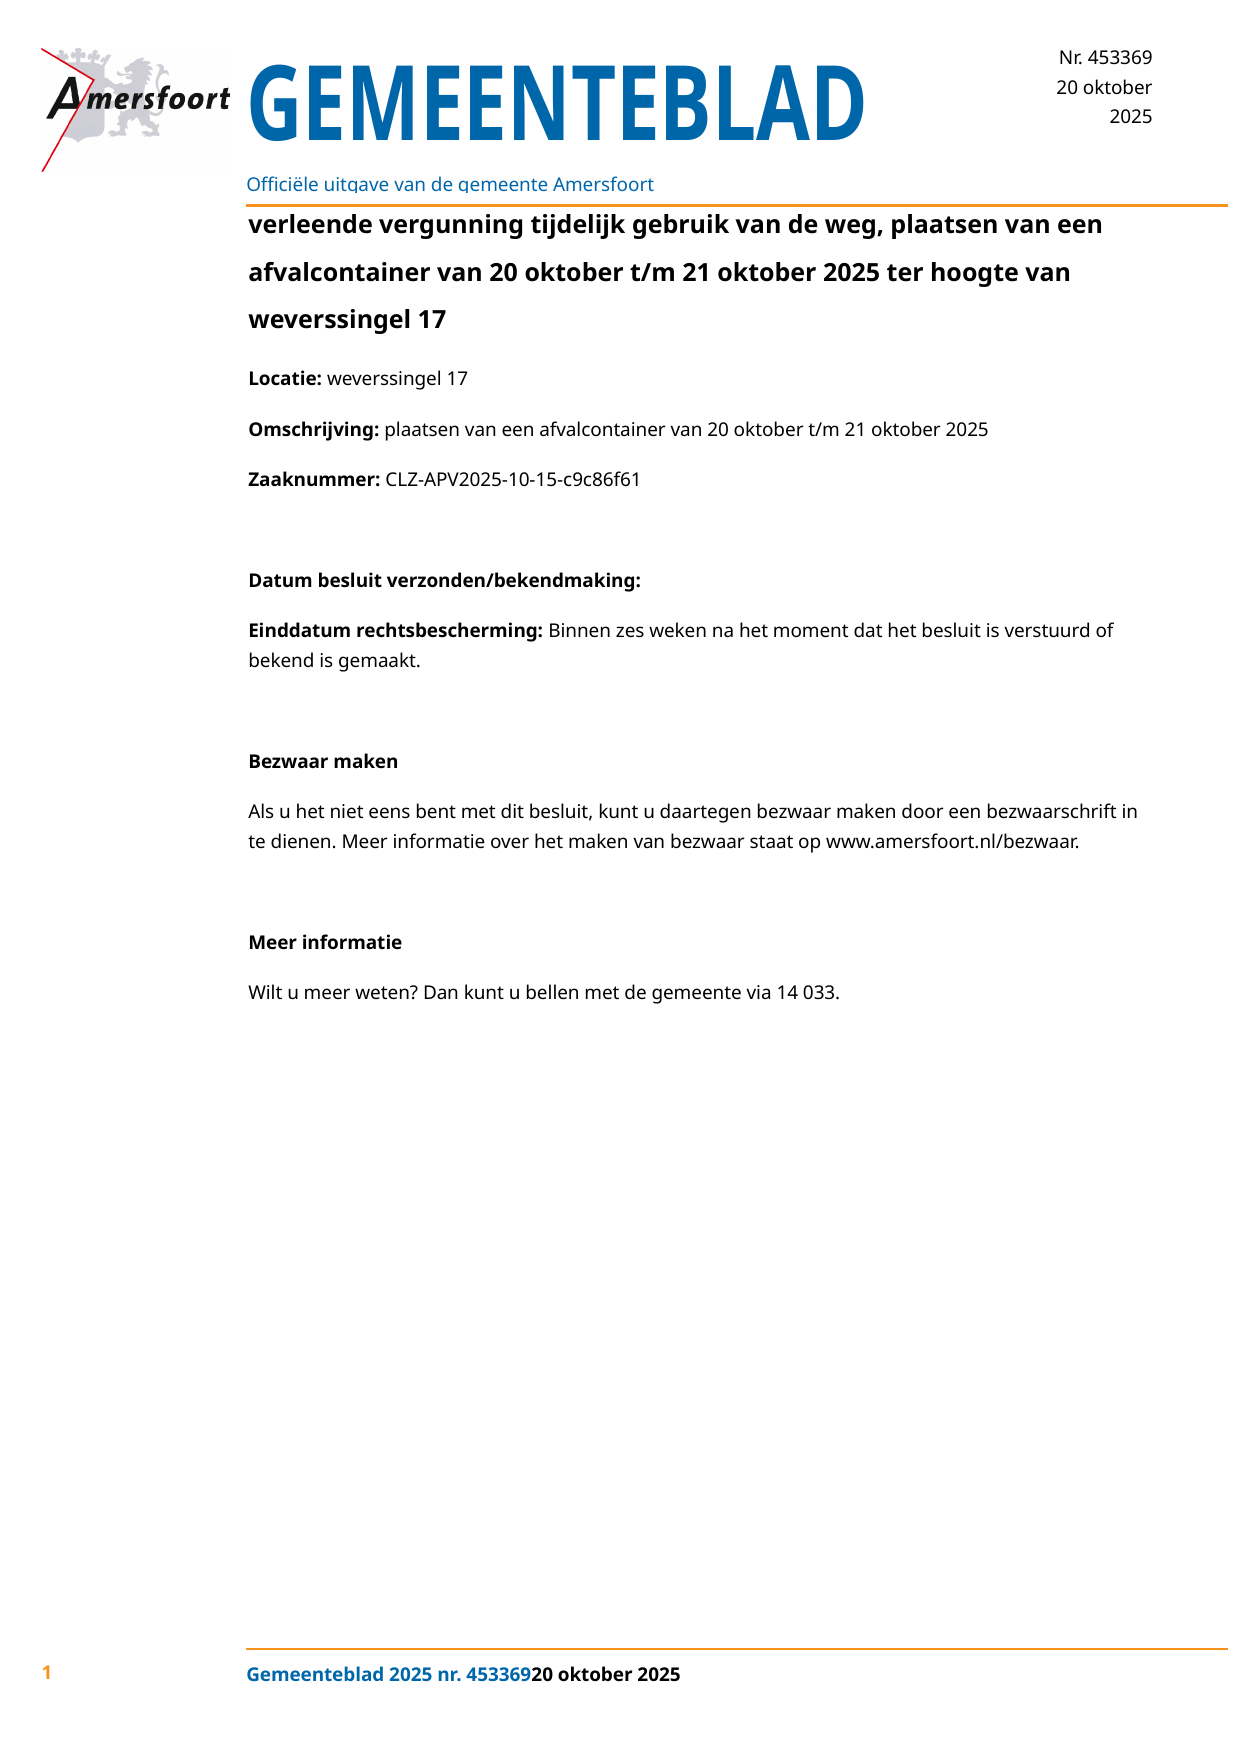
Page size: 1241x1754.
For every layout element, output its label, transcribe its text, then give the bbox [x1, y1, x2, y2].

text Wilt u meer weten? Dan kunt u bellen met de gemeente via 14 033. [248, 979, 1152, 1005]
text Als u het niet eens bent met dit besluit, kunt u daartegen bezwaar maken door een bezwaarschrift in te dienen. Meer informatie over het maken van bezwaar staat op www.amersfoort.nl/bezwaar. [248, 798, 1152, 854]
text Datum besluit verzonden/bekendmaking: [248, 567, 1152, 593]
text Zaaknummer: CLZ-APV2025-10-15-c9c86f61 [248, 466, 1152, 492]
text verleende vergunning tijdelijk gebruik van de weg, plaatsen van een afvalcontainer van 20 oktober t/m 21 oktober 2025 ter hoogte van weverssingel 17 [248, 207, 1152, 336]
text Locatie: weverssingel 17 [248, 366, 1152, 391]
picture [41, 47, 231, 172]
text Omschrijving: plaatsen van een afvalcontainer van 20 oktober t/m 21 oktober 2025 [248, 416, 1152, 442]
text Bezwaar maken [248, 748, 1152, 774]
text Meer informatie [248, 929, 1152, 954]
text Einddatum rechtsbescherming: Binnen zes weken na het moment dat het besluit is verstuurd of bekend is gemaakt. [248, 618, 1152, 673]
